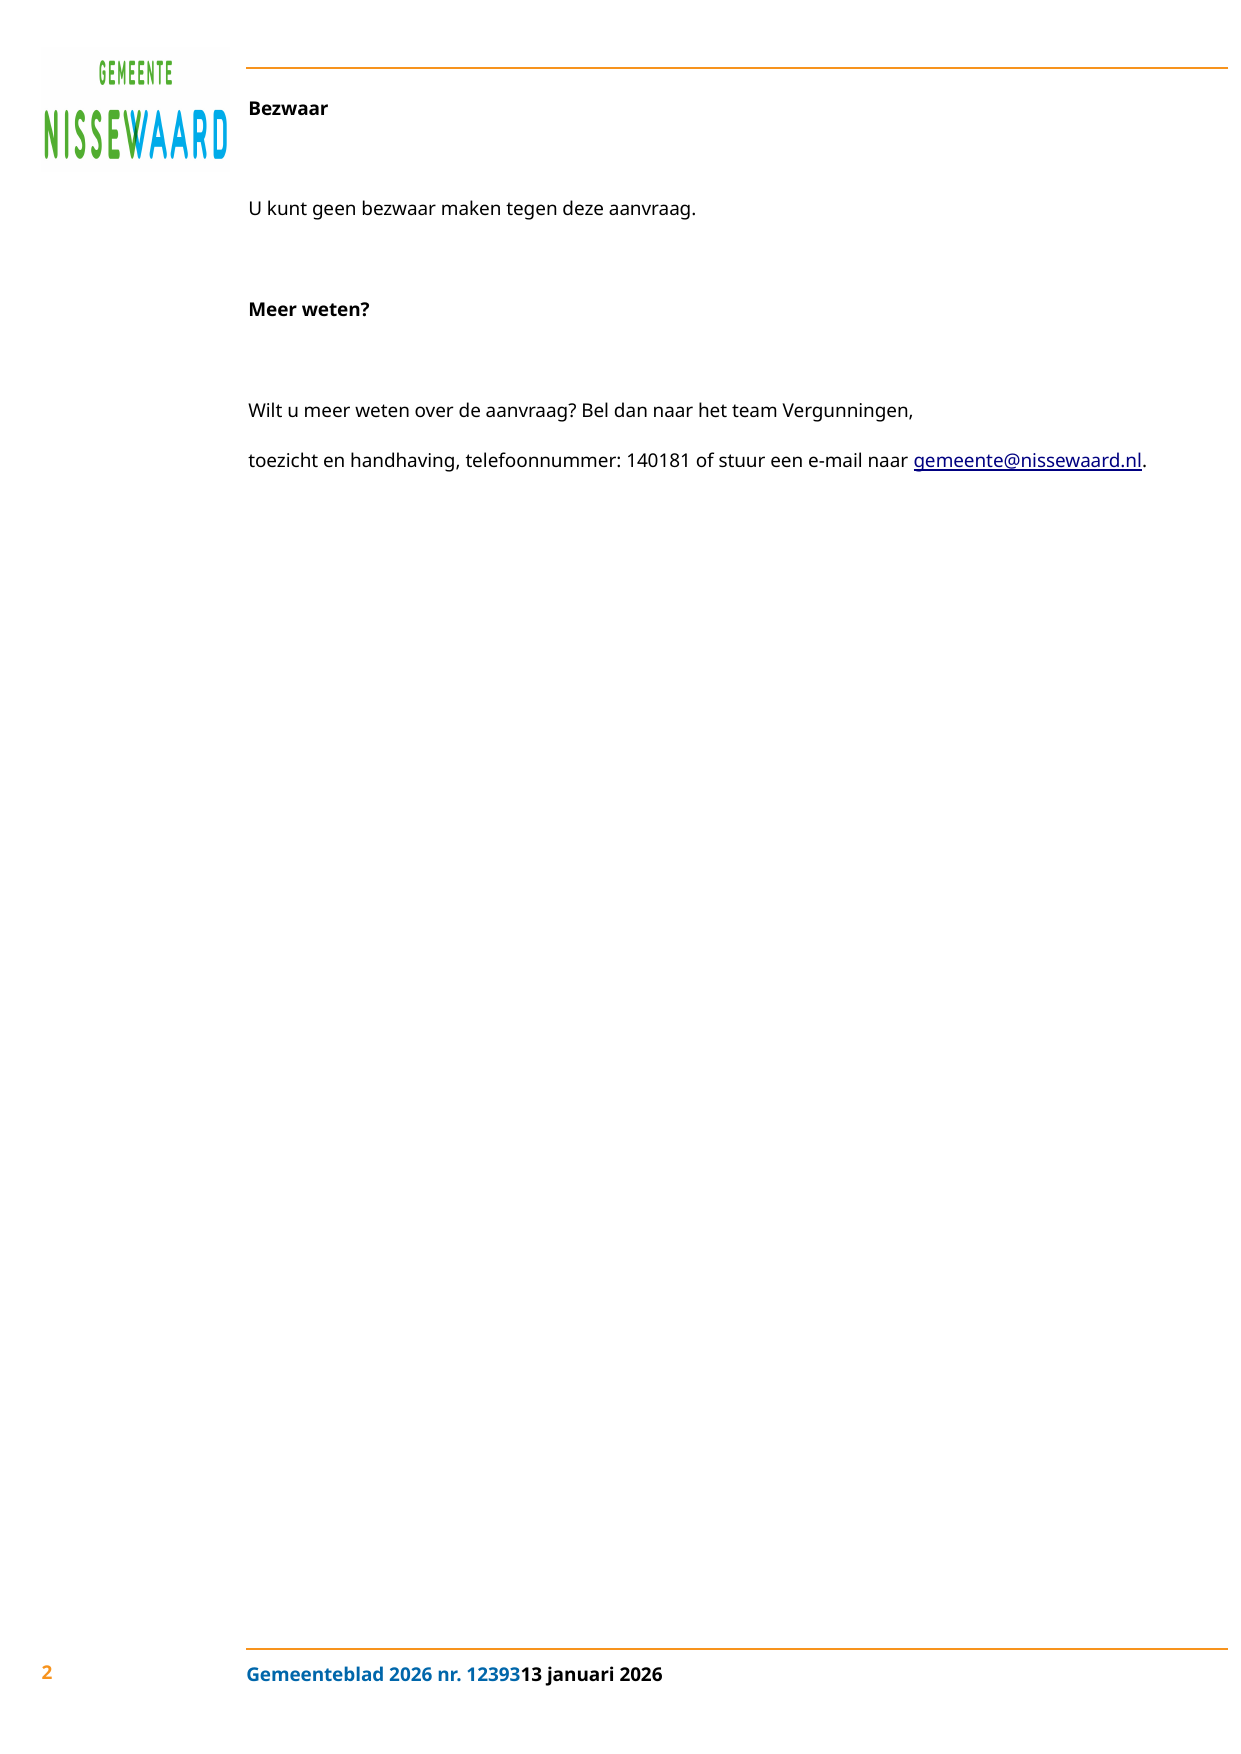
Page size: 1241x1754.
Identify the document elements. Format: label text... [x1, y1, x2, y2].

text Bezwaar [248, 95, 1152, 121]
picture [41, 47, 231, 172]
text toezicht en handhaving, telefoonnummer: 140181 of stuur een e-mail naar gemeente@nissewaard.nl. [248, 448, 1152, 473]
text Meer weten? [248, 296, 1152, 322]
text Wilt u meer weten over de aanvraag? Bel dan naar het team Vergunningen, [248, 397, 1152, 423]
text U kunt geen bezwaar maken tegen deze aanvraag. [248, 196, 1152, 221]
